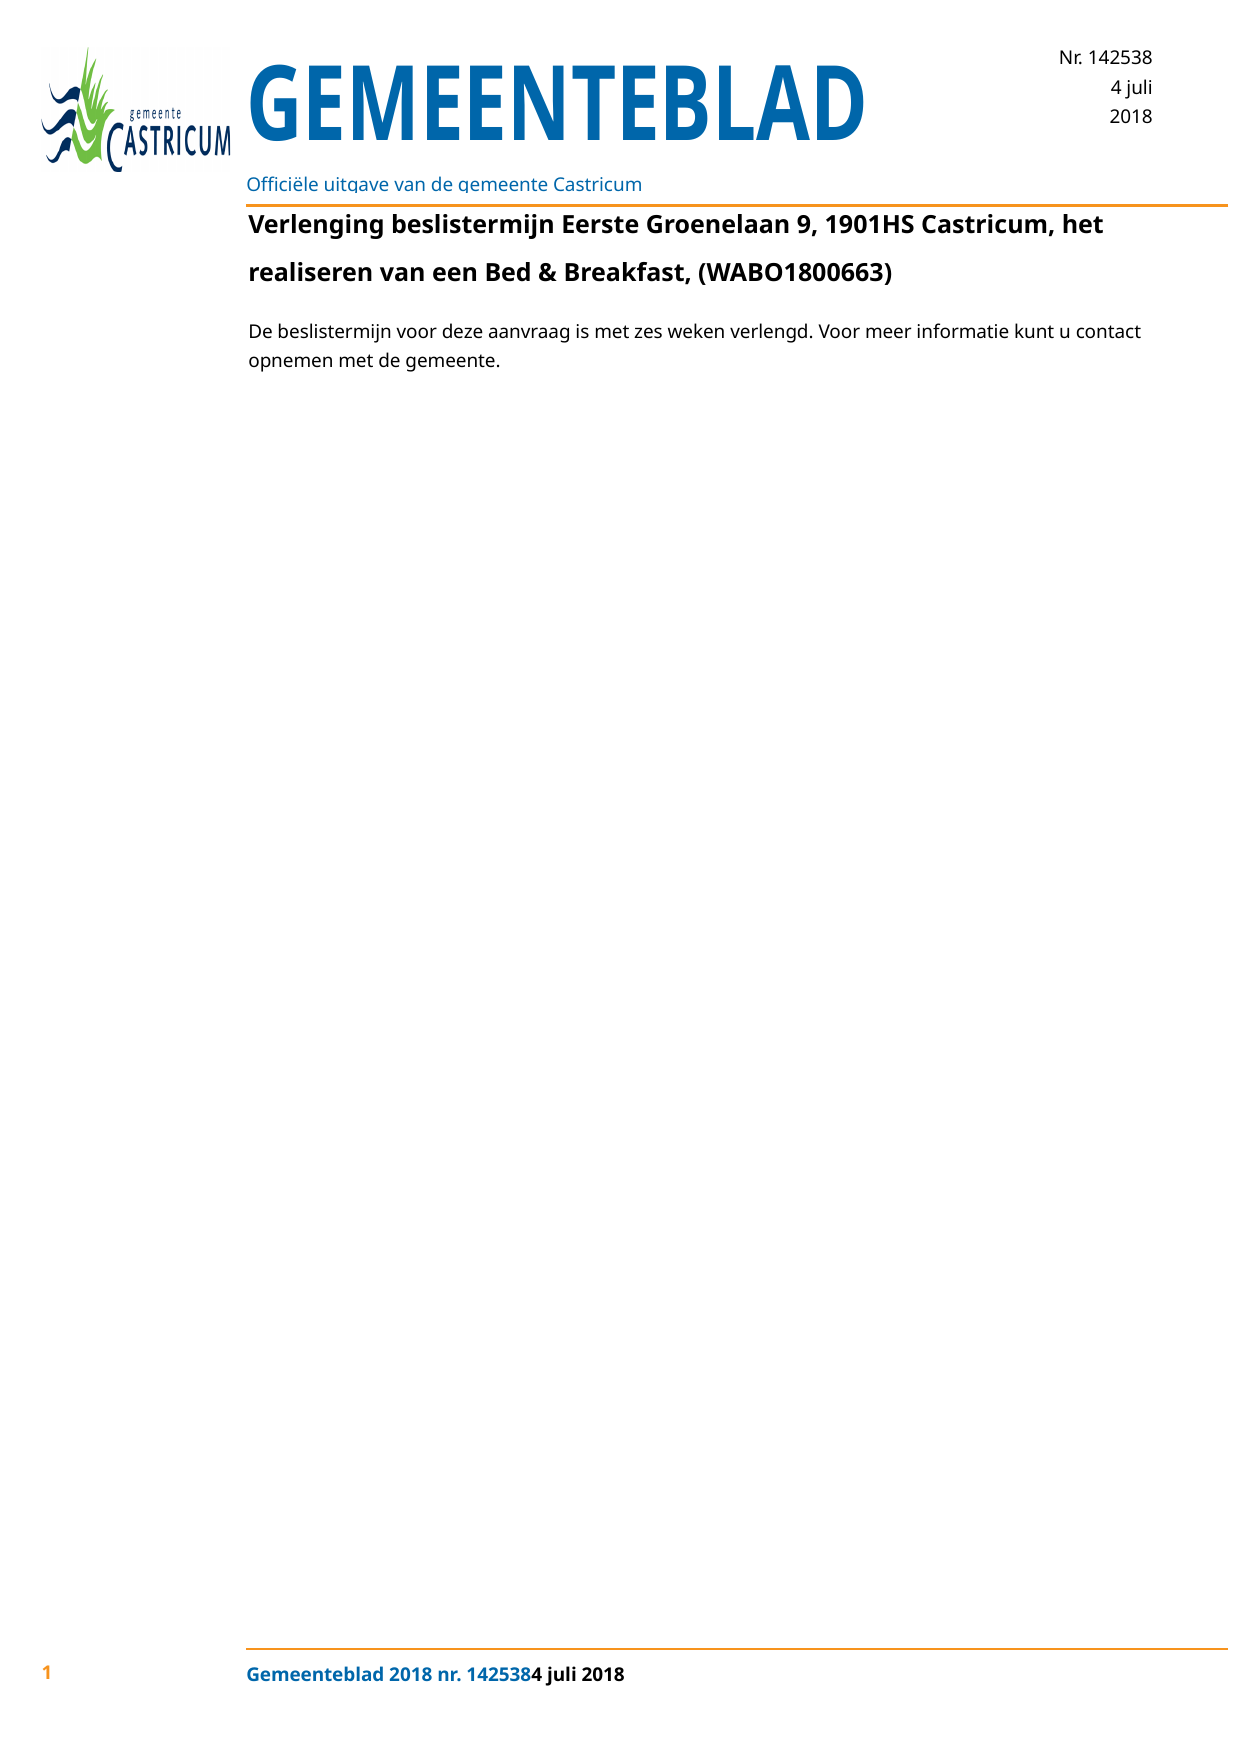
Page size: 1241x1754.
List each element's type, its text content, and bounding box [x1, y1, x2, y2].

text De beslistermijn voor deze aanvraag is met zes weken verlengd. Voor meer informatie kunt u contact opnemen met de gemeente. [248, 318, 1152, 373]
picture [41, 47, 231, 172]
text Verlenging beslistermijn Eerste Groenelaan 9, 1901HS Castricum, het realiseren van een Bed & Breakfast, (WABO1800663) [248, 207, 1152, 288]
